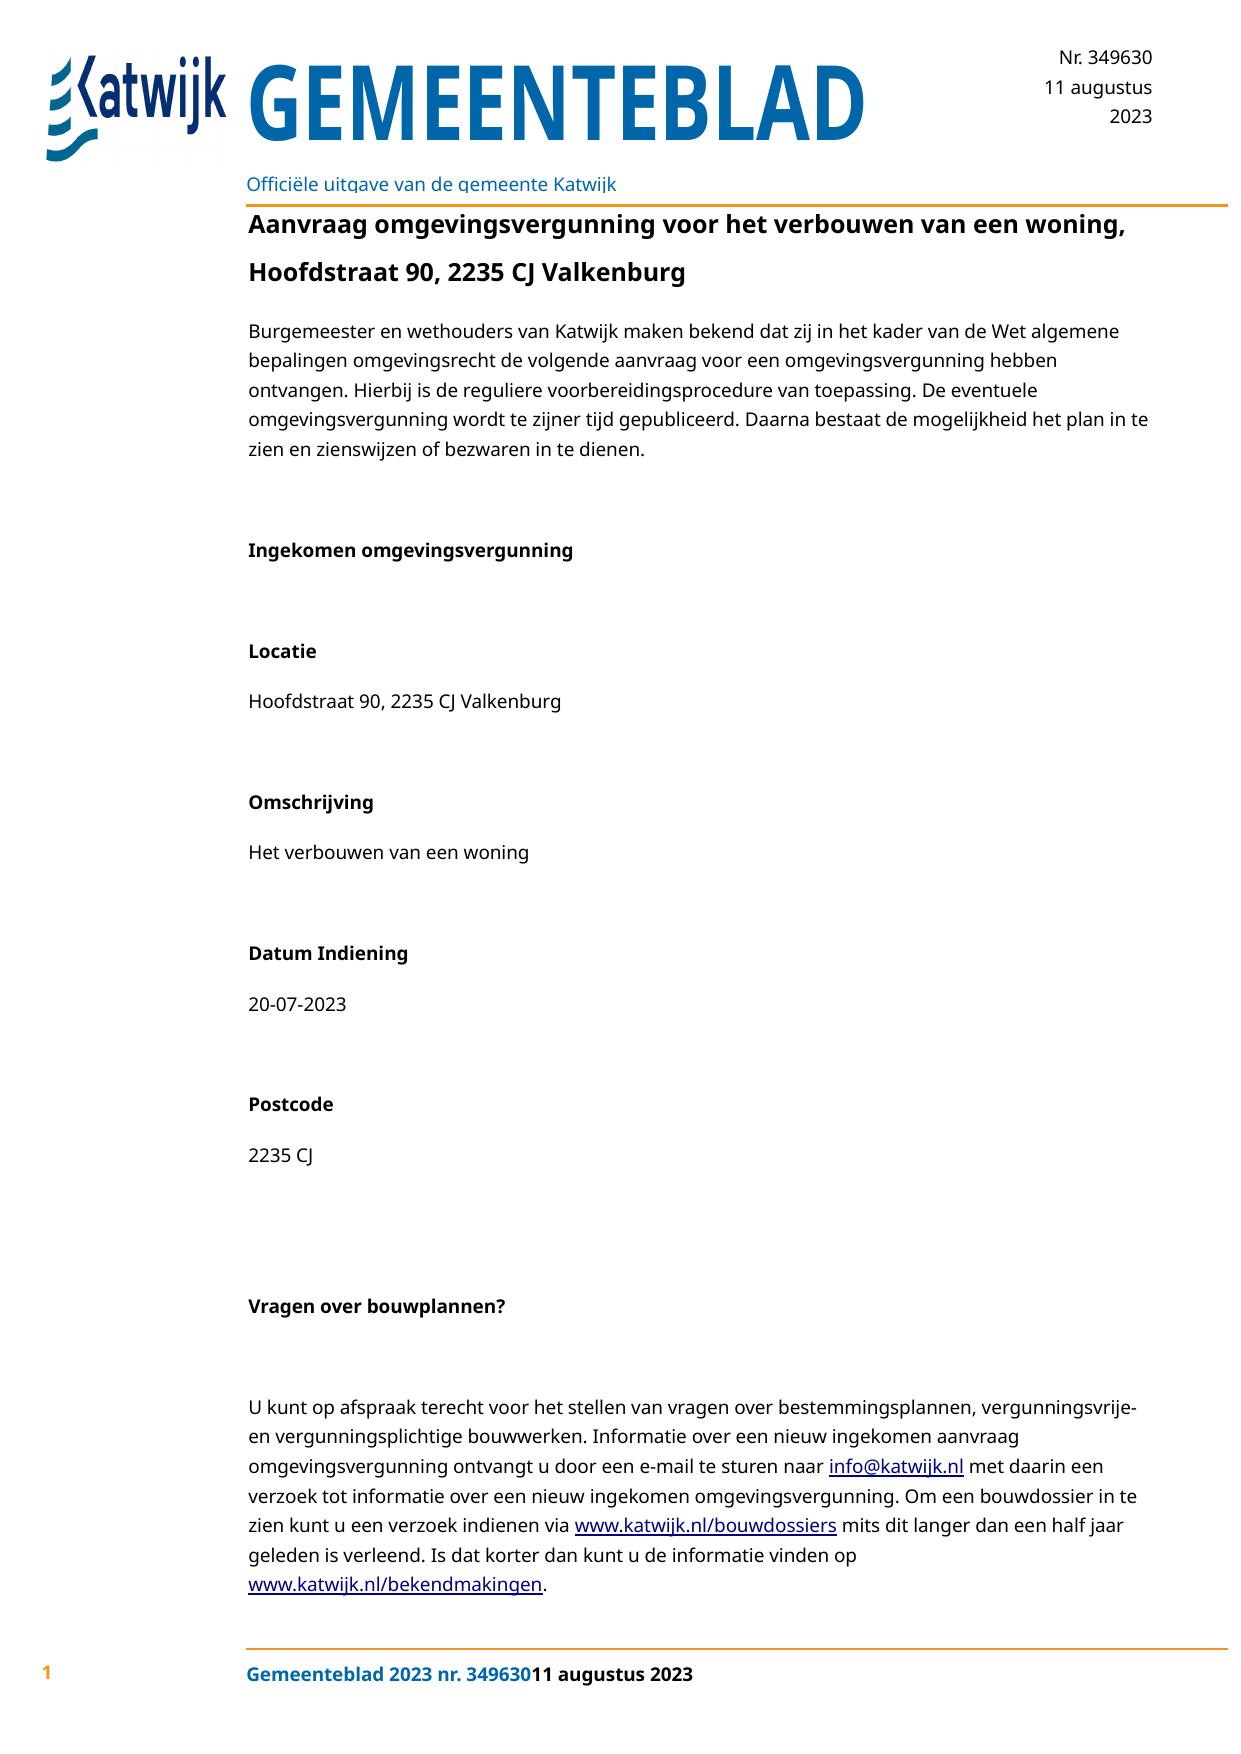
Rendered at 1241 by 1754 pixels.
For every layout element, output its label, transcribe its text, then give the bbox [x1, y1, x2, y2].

text U kunt op afspraak terecht voor het stellen van vragen over bestemmingsplannen, vergunningsvrije- en vergunningsplichtige bouwwerken. Informatie over een nieuw ingekomen aanvraag omgevingsvergunning ontvangt u door een e-mail te sturen naar info@katwijk.nl met daarin een verzoek tot informatie over een nieuw ingekomen omgevingsvergunning. Om een bouwdossier in te zien kunt u een verzoek indienen via www.katwijk.nl/bouwdossiers mits dit langer dan een half jaar geleden is verleend. Is dat korter dan kunt u de informatie vinden op www.katwijk.nl/bekendmakingen. [248, 1394, 1152, 1597]
picture [41, 47, 231, 172]
text Datum Indiening [248, 940, 1152, 966]
text Hoofdstraat 90, 2235 CJ Valkenburg [248, 688, 1152, 714]
text 2235 CJ [248, 1142, 1152, 1168]
text Vragen over bouwplannen? [248, 1293, 1152, 1319]
text Omschrijving [248, 789, 1152, 815]
text Locatie [248, 638, 1152, 664]
text Ingekomen omgevingsvergunning [248, 537, 1152, 563]
text Aanvraag omgevingsvergunning voor het verbouwen van een woning, Hoofdstraat 90, 2235 CJ Valkenburg [248, 207, 1152, 288]
text 20-07-2023 [248, 991, 1152, 1017]
text Postcode [248, 1092, 1152, 1117]
text Burgemeester en wethouders van Katwijk maken bekend dat zij in het kader van de Wet algemene bepalingen omgevingsrecht de volgende aanvraag voor een omgevingsvergunning hebben ontvangen. Hierbij is de reguliere voorbereidingsprocedure van toepassing. De eventuele omgevingsvergunning wordt te zijner tijd gepubliceerd. Daarna bestaat de mogelijkheid het plan in te zien en zienswijzen of bezwaren in te dienen. [248, 318, 1152, 462]
text Het verbouwen van een woning [248, 839, 1152, 865]
